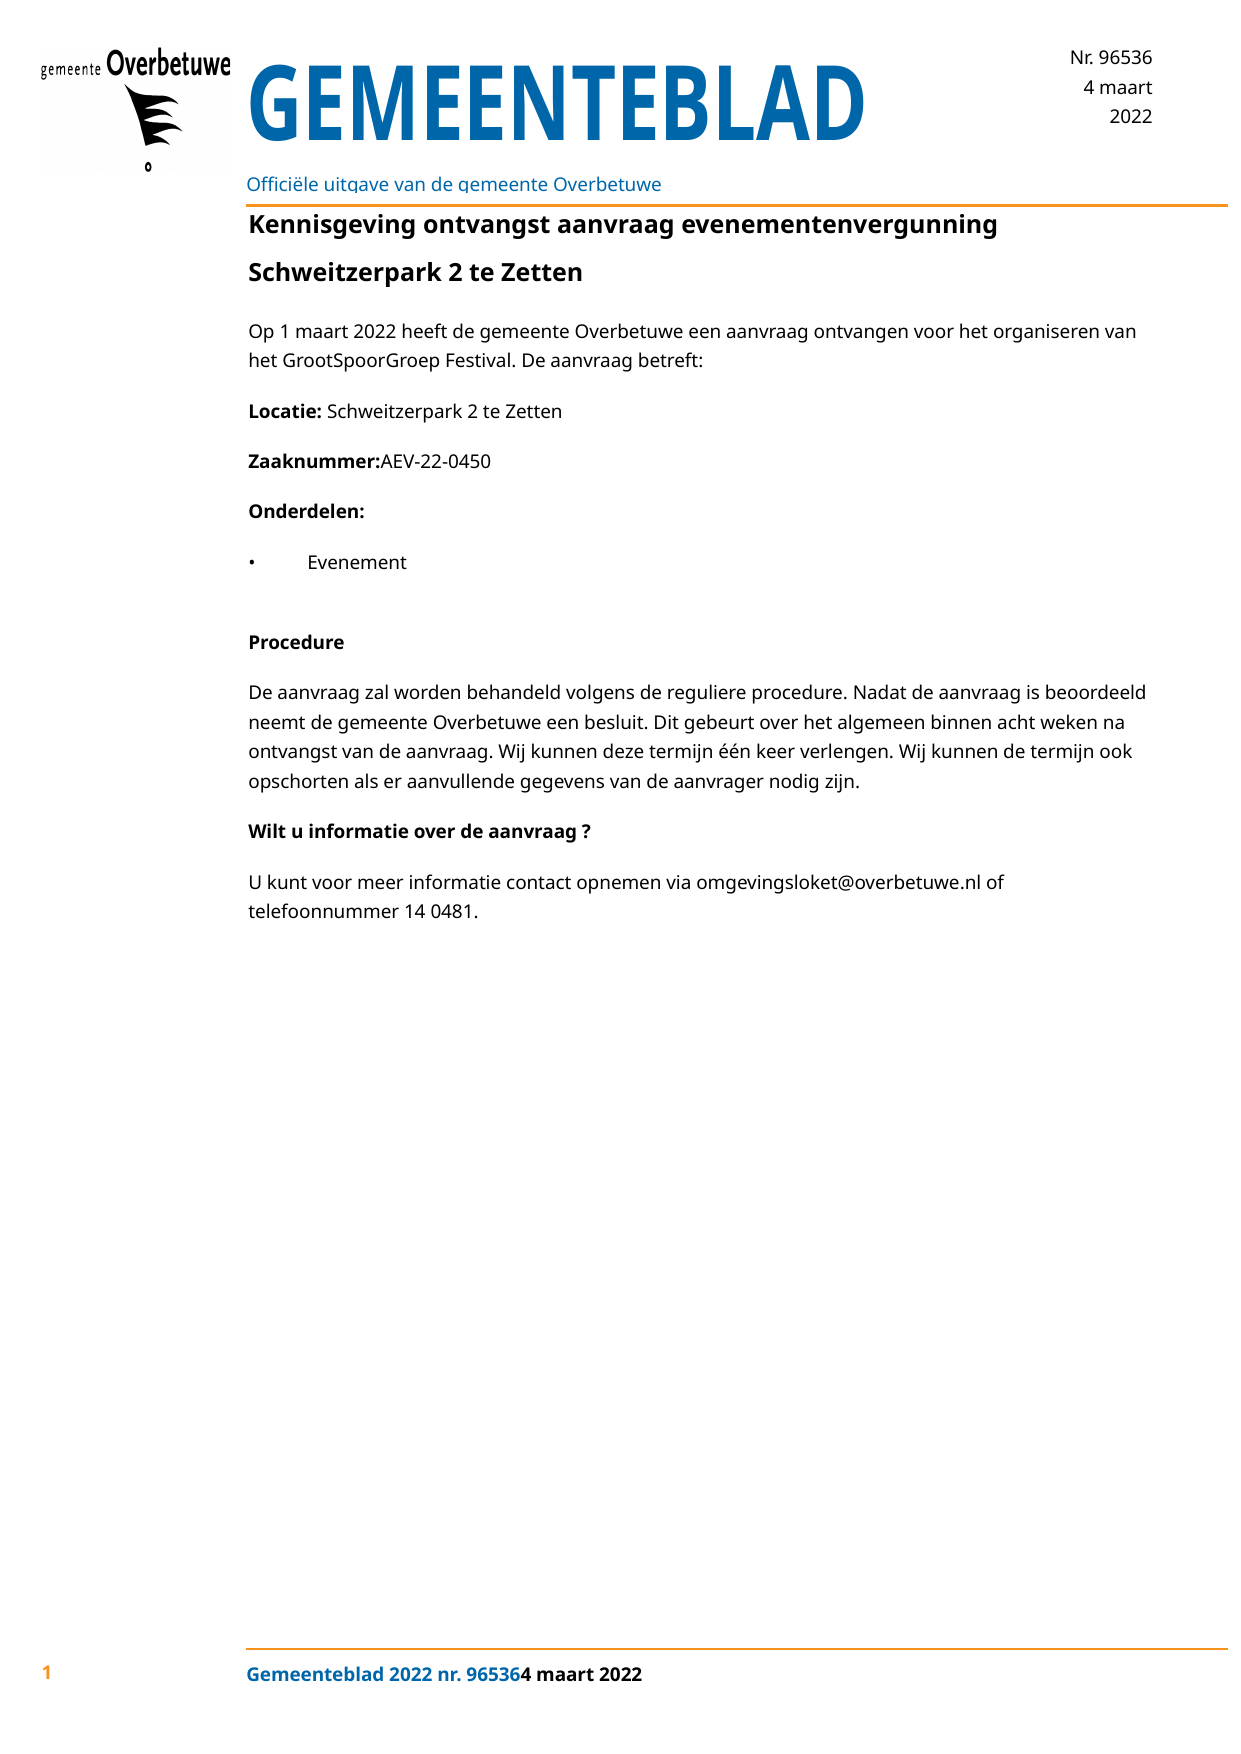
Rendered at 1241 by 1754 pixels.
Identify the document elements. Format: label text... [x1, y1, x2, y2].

text Kennisgeving ontvangst aanvraag evenementenvergunning Schweitzerpark 2 te Zetten [248, 207, 1152, 288]
text Zaaknummer:AEV-22-0450 [248, 448, 1152, 474]
text Wilt u informatie over de aanvraag ? [248, 819, 1152, 844]
text Op 1 maart 2022 heeft de gemeente Overbetuwe een aanvraag ontvangen voor het organiseren van het GrootSpoorGroep Festival. De aanvraag betreft: [248, 318, 1152, 373]
picture [41, 47, 231, 172]
text U kunt voor meer informatie contact opnemen via omgevingsloket@overbetuwe.nl of telefoonnummer 14 0481. [248, 869, 1152, 924]
text Procedure [248, 629, 1152, 655]
text Onderdelen: [248, 499, 1152, 524]
list Evenement [248, 549, 1152, 575]
text Locatie: Schweitzerpark 2 te Zetten [248, 398, 1152, 424]
text De aanvraag zal worden behandeld volgens de reguliere procedure. Nadat de aanvraag is beoordeeld neemt de gemeente Overbetuwe een besluit. Dit gebeurt over het algemeen binnen acht weken na ontvangst van de aanvraag. Wij kunnen deze termijn één keer verlengen. Wij kunnen de termijn ook opschorten als er aanvullende gegevens van de aanvrager nodig zijn. [248, 679, 1152, 794]
